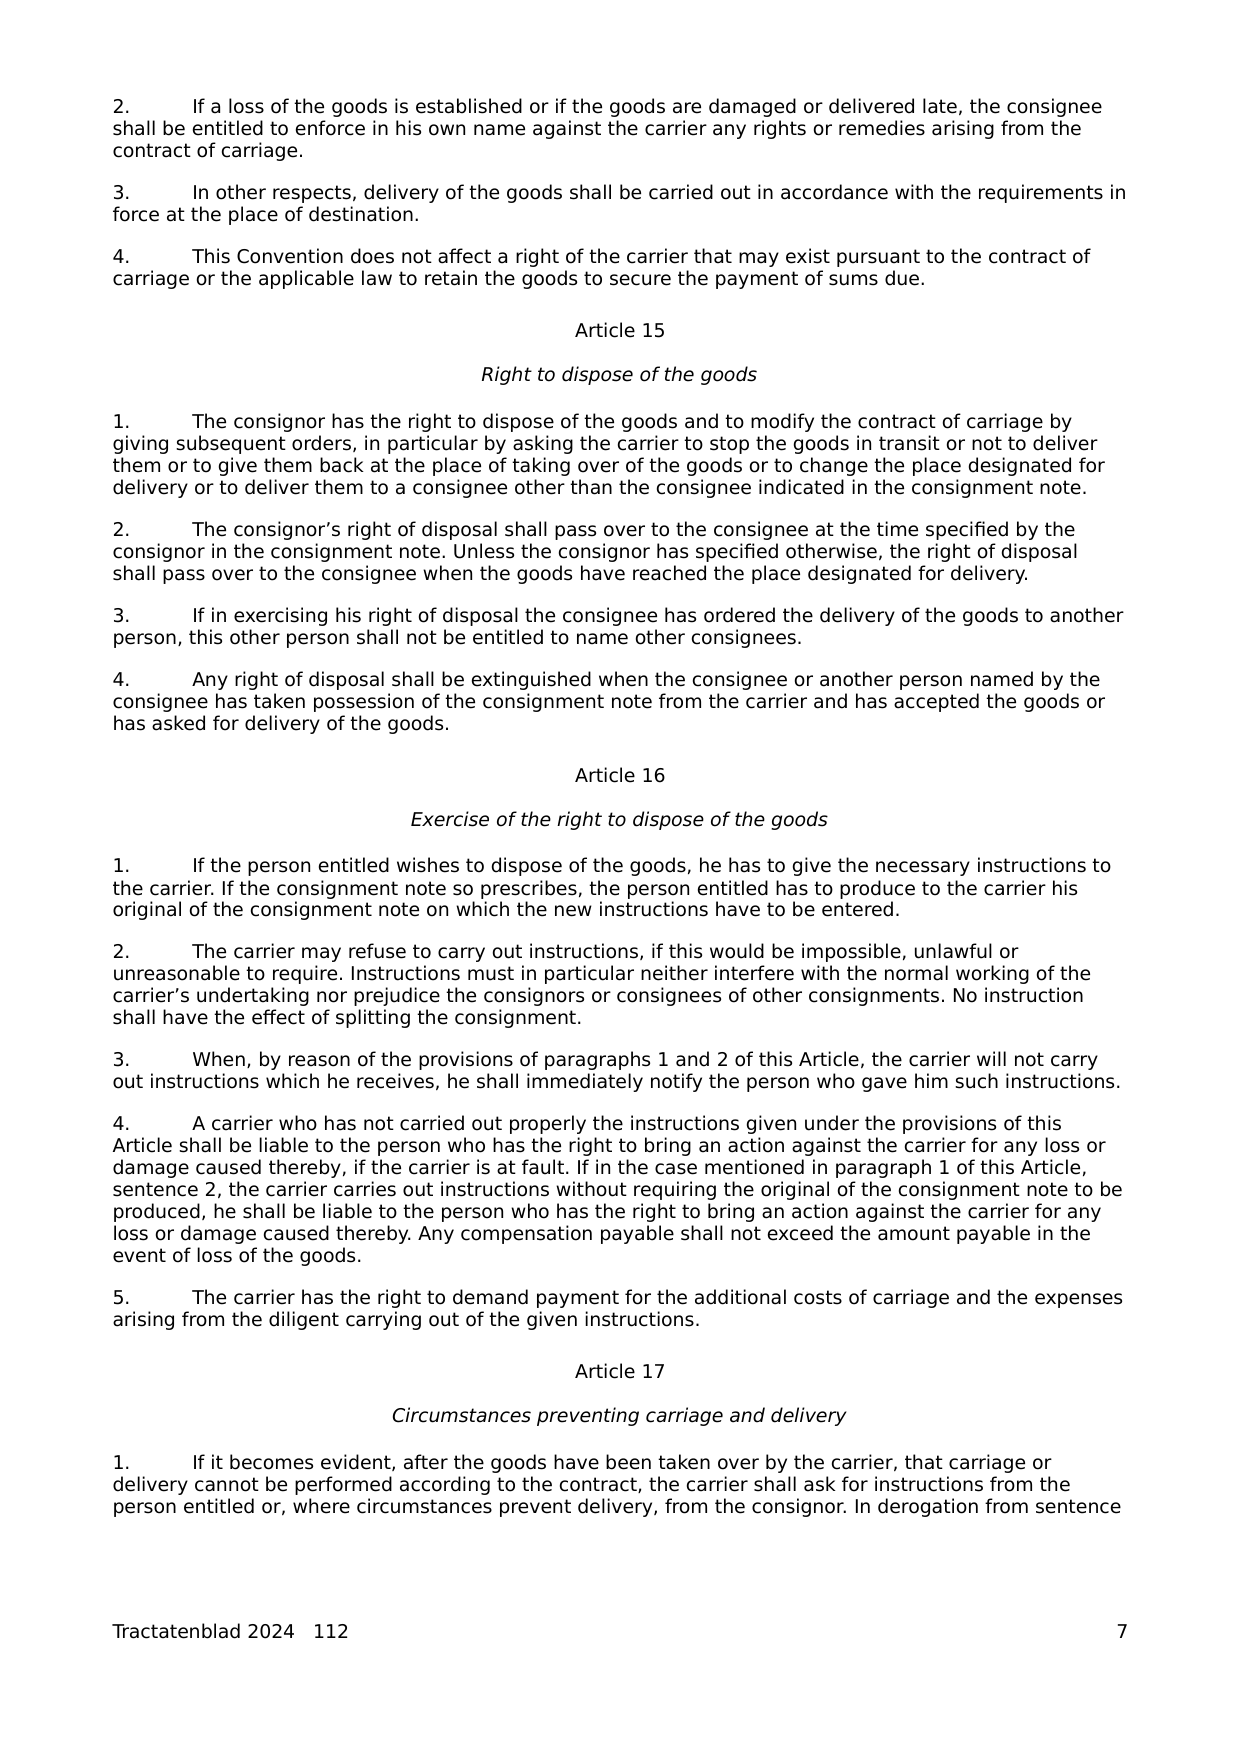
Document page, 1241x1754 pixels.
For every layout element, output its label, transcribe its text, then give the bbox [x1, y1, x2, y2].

text 1. If the person entitled wishes to dispose of the goods, he has to give the necessary instructions to the carrier. If the consignment note so prescribes, the person entitled has to produce to the carrier his original of the consignment note on which the new instructions have to be entered. [112, 855, 1128, 921]
text 3. When, by reason of the provisions of paragraphs 1 and 2 of this Article, the carrier will not carry out instructions which he receives, he shall immediately notify the person who gave him such instructions. [112, 1049, 1128, 1093]
text 1. The consignor has the right to dispose of the goods and to modify the contract of carriage by giving subsequent orders, in particular by asking the carrier to stop the goods in transit or not to deliver them or to give them back at the place of taking over of the goods or to change the place designated for delivery or to deliver them to a consignee other than the consignee indicated in the consignment note. [112, 411, 1128, 499]
subtitle Article 15 Right to dispose of the goods [112, 320, 1128, 386]
text 2. If a loss of the goods is established or if the goods are damaged or delivered late, the consignee shall be entitled to enforce in his own name against the carrier any rights or remedies arising from the contract of carriage. [112, 96, 1128, 162]
text 1. If it becomes evident, after the goods have been taken over by the carrier, that carriage or delivery cannot be performed according to the contract, the carrier shall ask for instructions from the person entitled or, where circumstances prevent delivery, from the consignor. In derogation from sentence [112, 1452, 1128, 1518]
text 3. If in exercising his right of disposal the consignee has ordered the delivery of the goods to another person, this other person shall not be entitled to name other consignees. [112, 604, 1128, 648]
text 5. The carrier has the right to demand payment for the additional costs of carriage and the expenses arising from the diligent carrying out of the given instructions. [112, 1287, 1128, 1331]
text 4. This Convention does not affect a right of the carrier that may exist pursuant to the contract of carriage or the applicable law to retain the goods to secure the payment of sums due. [112, 246, 1128, 290]
subtitle Article 17 Circumstances preventing carriage and delivery [112, 1361, 1128, 1427]
text 4. A carrier who has not carried out properly the instructions given under the provisions of this Article shall be liable to the person who has the right to bring an action against the carrier for any loss or damage caused thereby, if the carrier is at fault. If in the case mentioned in paragraph 1 of this Article, sentence 2, the carrier carries out instructions without requiring the original of the consignment note to be produced, he shall be liable to the person who has the right to bring an action against the carrier for any loss or damage caused thereby. Any compensation payable shall not exceed the amount payable in the event of loss of the goods. [112, 1113, 1128, 1267]
text 3. In other respects, delivery of the goods shall be carried out in accordance with the requirements in force at the place of destination. [112, 182, 1128, 226]
text 2. The carrier may refuse to carry out instructions, if this would be impossible, unlawful or unreasonable to require. Instructions must in particular neither interfere with the normal working of the carrier’s undertaking nor prejudice the consignors or consignees of other consignments. No instruction shall have the effect of splitting the consignment. [112, 941, 1128, 1029]
text 4. Any right of disposal shall be extinguished when the consignee or another person named by the consignee has taken possession of the consignment note from the carrier and has accepted the goods or has asked for delivery of the goods. [112, 668, 1128, 734]
text 2. The consignor’s right of disposal shall pass over to the consignee at the time specified by the consignor in the consignment note. Unless the consignor has specified otherwise, the right of disposal shall pass over to the consignee when the goods have reached the place designated for delivery. [112, 519, 1128, 584]
subtitle Article 16 Exercise of the right to dispose of the goods [112, 764, 1128, 830]
